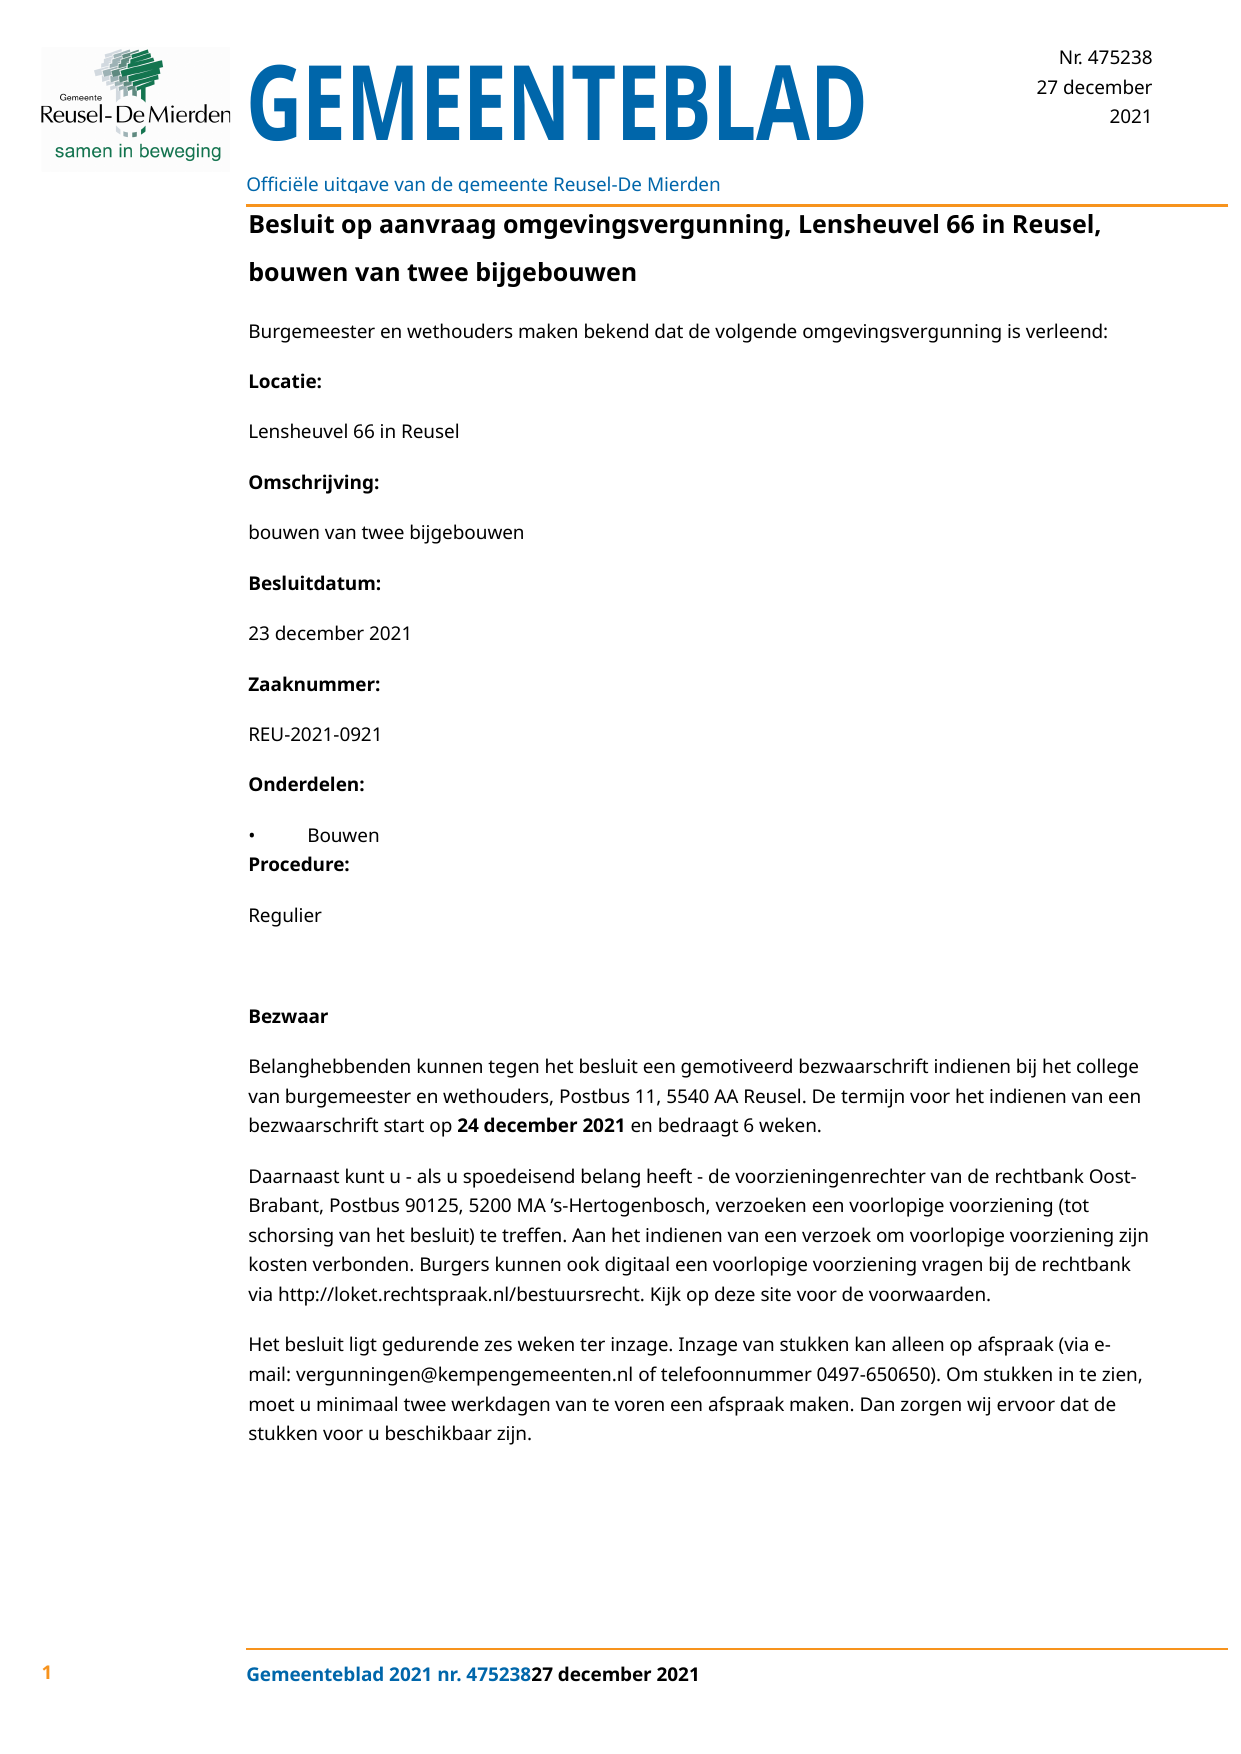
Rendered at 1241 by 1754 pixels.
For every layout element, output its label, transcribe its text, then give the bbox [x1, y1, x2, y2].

text Burgemeester en wethouders maken bekend dat de volgende omgevingsvergunning is verleend: [248, 318, 1152, 344]
text Procedure: [248, 852, 1152, 877]
text Zaaknummer: [248, 671, 1152, 697]
text Het besluit ligt gedurende zes weken ter inzage. Inzage van stukken kan alleen op afspraak (via e-mail: vergunningen@kempengemeenten.nl of telefoonnummer 0497-650650). Om stukken in te zien, moet u minimaal twee werkdagen van te voren een afspraak maken. Dan zorgen wij ervoor dat de stukken voor u beschikbaar zijn. [248, 1332, 1152, 1446]
text Belanghebbenden kunnen tegen het besluit een gemotiveerd bezwaarschrift indienen bij het college van burgemeester en wethouders, Postbus 11, 5540 AA Reusel. De termijn voor het indienen van een bezwaarschrift start op 24 december 2021 en bedraagt 6 weken. [248, 1053, 1152, 1138]
text Onderdelen: [248, 772, 1152, 797]
text Besluitdatum: [248, 570, 1152, 596]
text Daarnaast kunt u - als u spoedeisend belang heeft - de voorzieningenrechter van de rechtbank Oost-Brabant, Postbus 90125, 5200 MA ’s-Hertogenbosch, verzoeken een voorlopige voorziening (tot schorsing van het besluit) te treffen. Aan het indienen van een verzoek om voorlopige voorziening zijn kosten verbonden. Burgers kunnen ook digitaal een voorlopige voorziening vragen bij de rechtbank via http://loket.rechtspraak.nl/bestuursrecht. Kijk op deze site voor de voorwaarden. [248, 1163, 1152, 1307]
text Omschrijving: [248, 469, 1152, 495]
text Lensheuvel 66 in Reusel [248, 419, 1152, 444]
text REU-2021-0921 [248, 721, 1152, 747]
list Bouwen [248, 822, 1152, 848]
text Besluit op aanvraag omgevingsvergunning, Lensheuvel 66 in Reusel, bouwen van twee bijgebouwen [248, 207, 1152, 288]
text Locatie: [248, 368, 1152, 394]
text Regulier [248, 902, 1152, 928]
text bouwen van twee bijgebouwen [248, 519, 1152, 545]
picture [41, 47, 231, 172]
text Bezwaar [248, 1003, 1152, 1029]
text 23 december 2021 [248, 620, 1152, 646]
